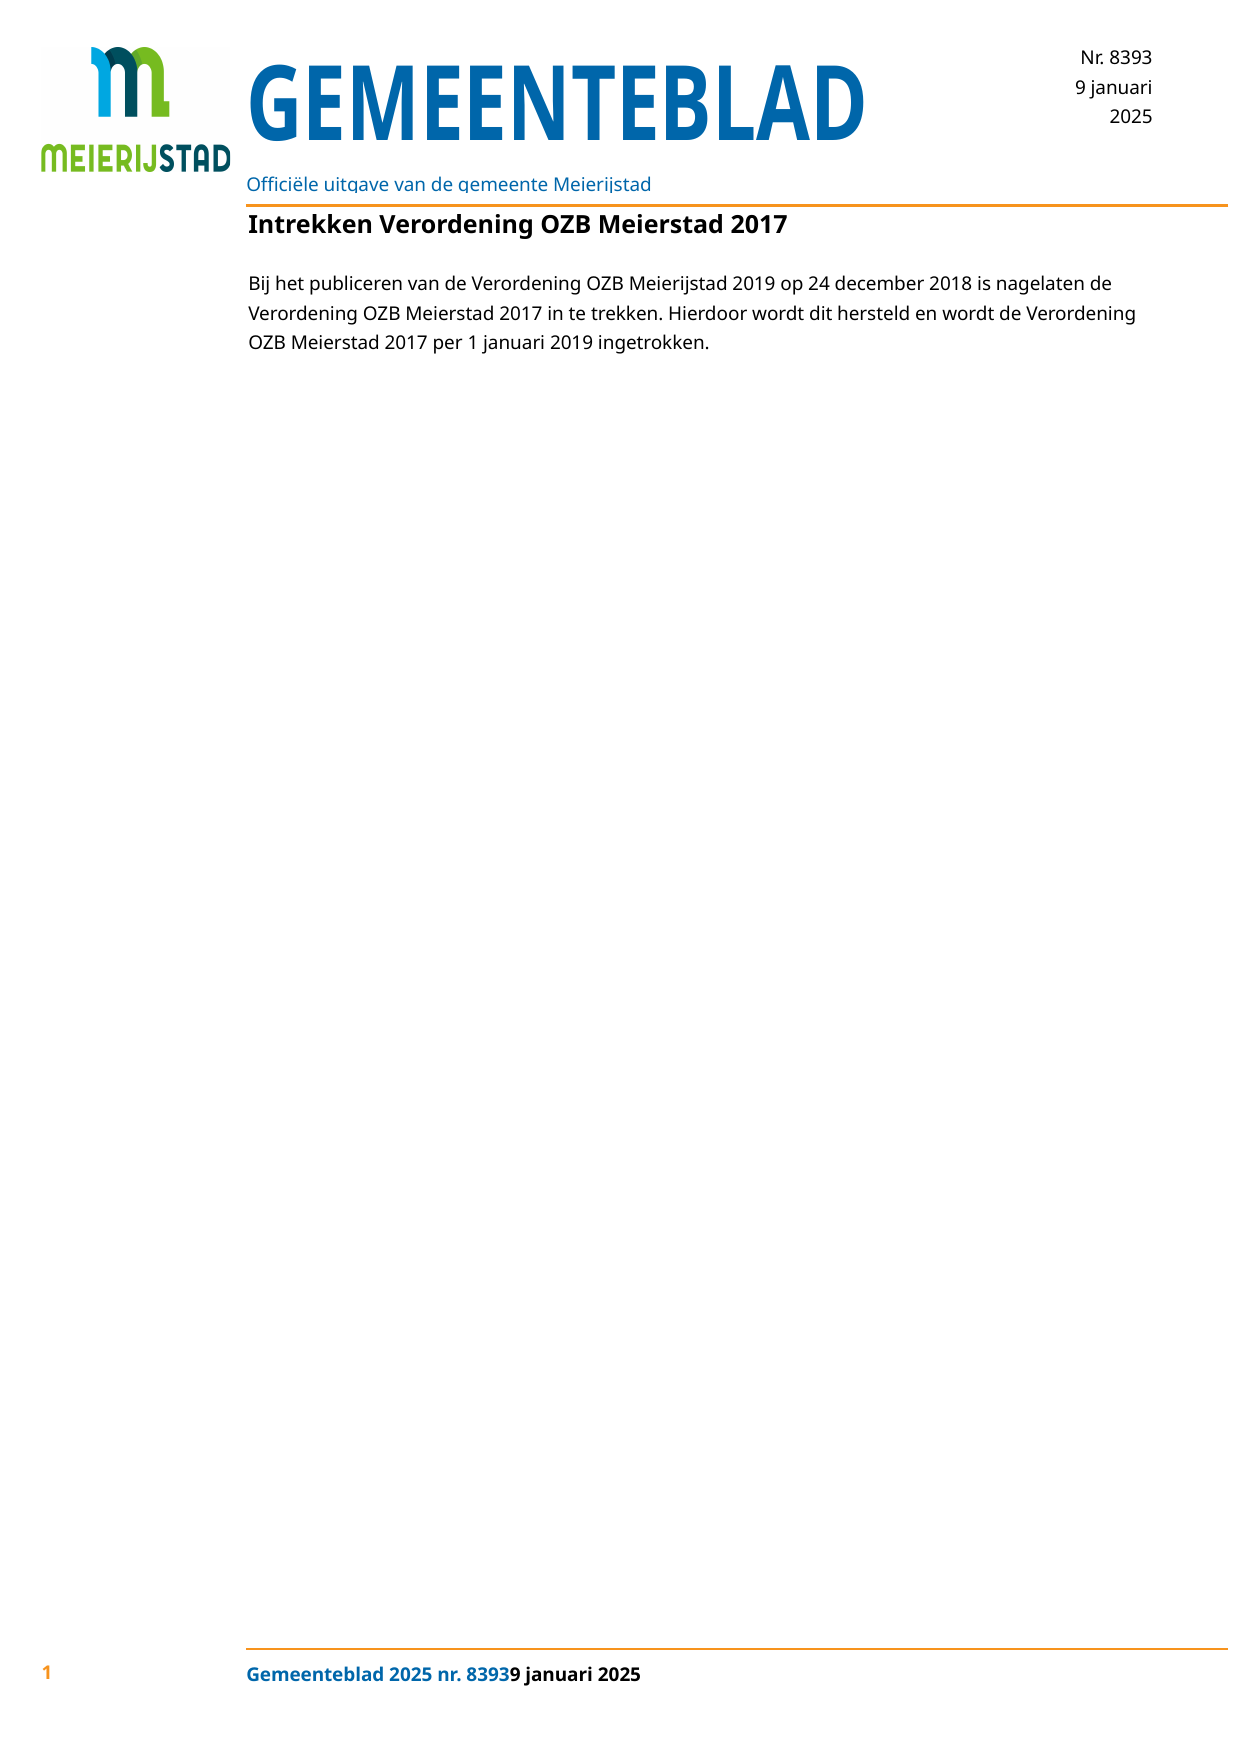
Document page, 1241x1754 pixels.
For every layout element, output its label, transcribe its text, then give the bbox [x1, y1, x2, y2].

text Bij het publiceren van de Verordening OZB Meierijstad 2019 op 24 december 2018 is nagelaten de Verordening OZB Meierstad 2017 in te trekken. Hierdoor wordt dit hersteld en wordt de Verordening OZB Meierstad 2017 per 1 januari 2019 ingetrokken. [248, 270, 1152, 355]
picture [41, 47, 231, 172]
text Intrekken Verordening OZB Meierstad 2017 [248, 207, 1152, 241]
